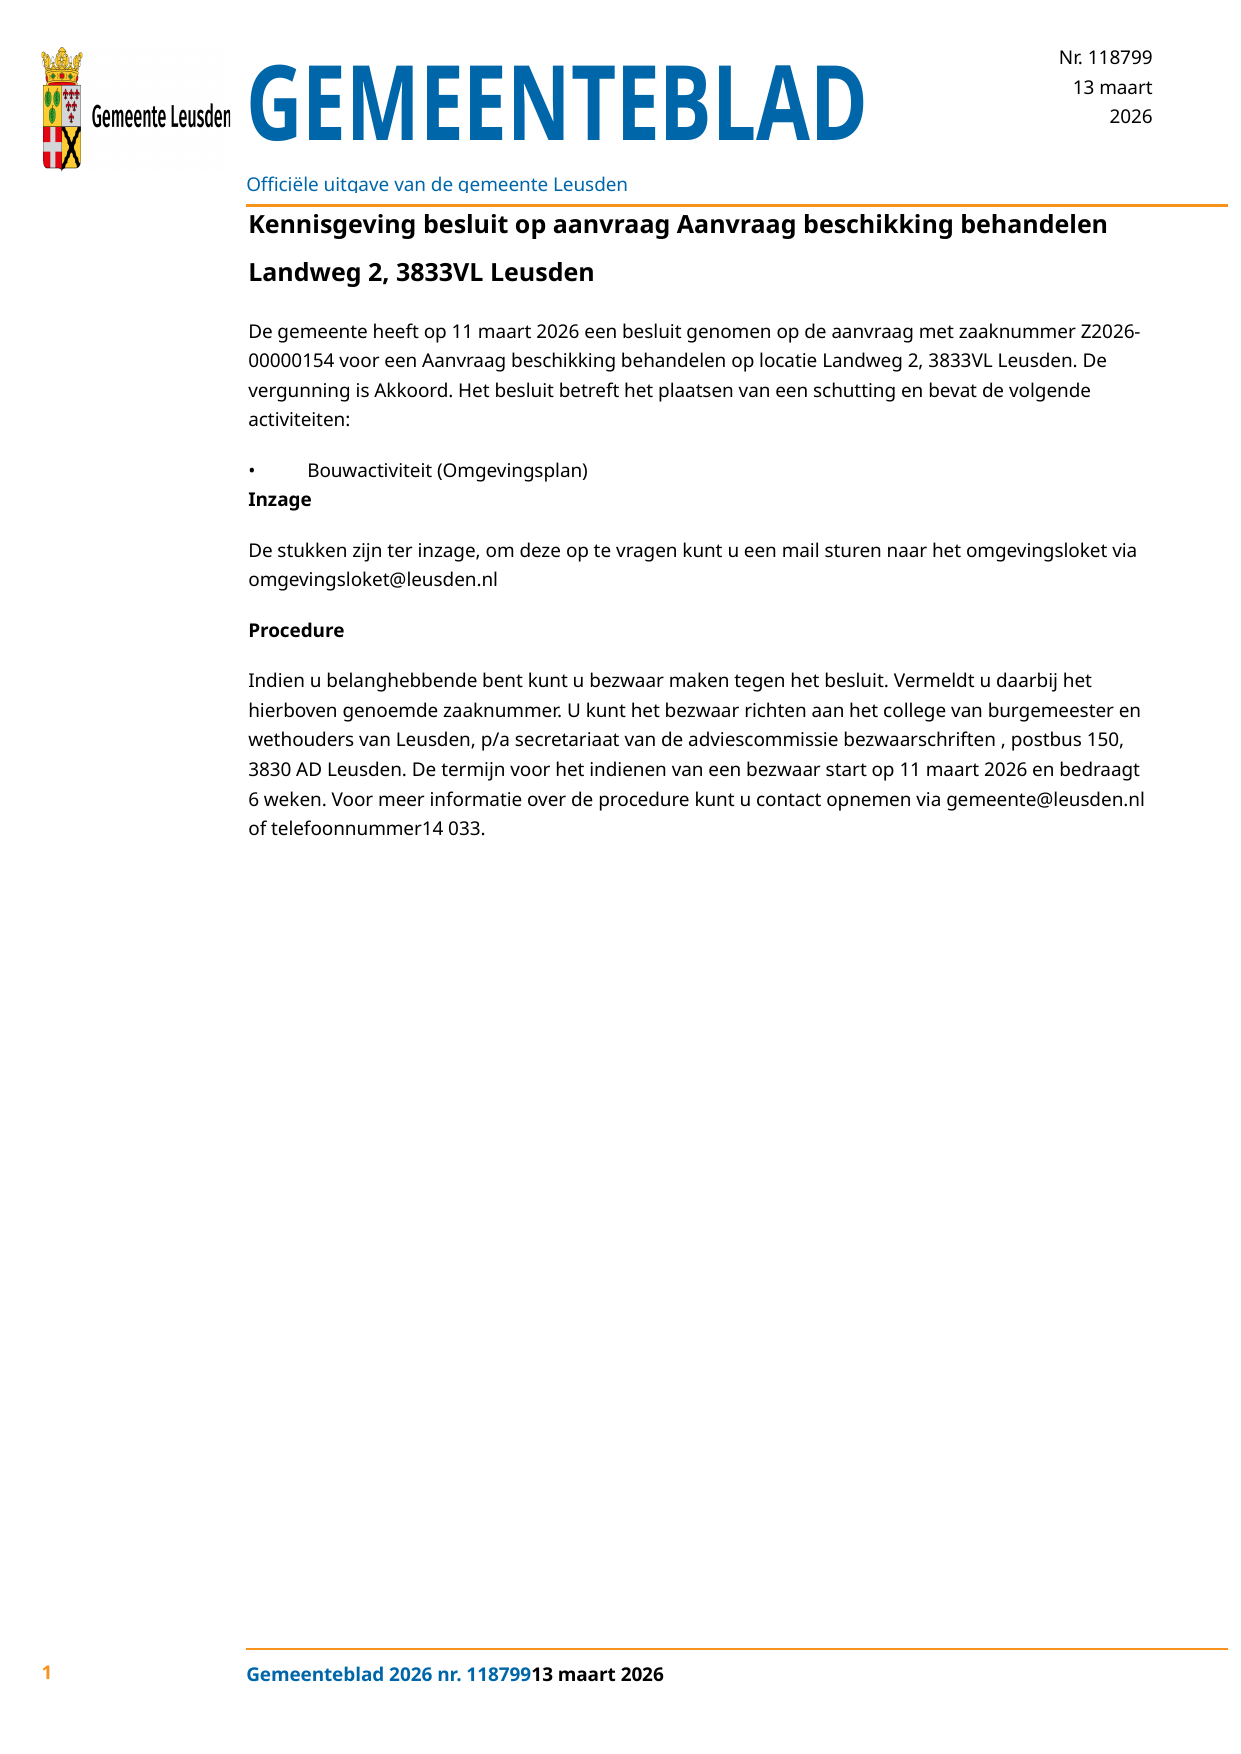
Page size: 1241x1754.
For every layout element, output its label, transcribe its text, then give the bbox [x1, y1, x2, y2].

text De stukken zijn ter inzage, om deze op te vragen kunt u een mail sturen naar het omgevingsloket via omgevingsloket@leusden.nl [248, 537, 1152, 592]
list Bouwactiviteit (Omgevingsplan) [248, 457, 1152, 483]
text Procedure [248, 617, 1152, 643]
text Indien u belanghebbende bent kunt u bezwaar maken tegen het besluit. Vermeldt u daarbij het hierboven genoemde zaaknummer. U kunt het bezwaar richten aan het college van burgemeester en wethouders van Leusden, p/a secretariaat van de adviescommissie bezwaarschriften , postbus 150, 3830 AD Leusden. De termijn voor het indienen van een bezwaar start op 11 maart 2026 en bedraagt 6 weken. Voor meer informatie over de procedure kunt u contact opnemen via gemeente@leusden.nl of telefoonnummer14 033. [248, 667, 1152, 841]
text Kennisgeving besluit op aanvraag Aanvraag beschikking behandelen Landweg 2, 3833VL Leusden [248, 207, 1152, 288]
text Inzage [248, 487, 1152, 512]
picture [41, 47, 231, 172]
text De gemeente heeft op 11 maart 2026 een besluit genomen op de aanvraag met zaaknummer Z2026-00000154 voor een Aanvraag beschikking behandelen op locatie Landweg 2, 3833VL Leusden. De vergunning is Akkoord. Het besluit betreft het plaatsen van een schutting en bevat de volgende activiteiten: [248, 318, 1152, 432]
